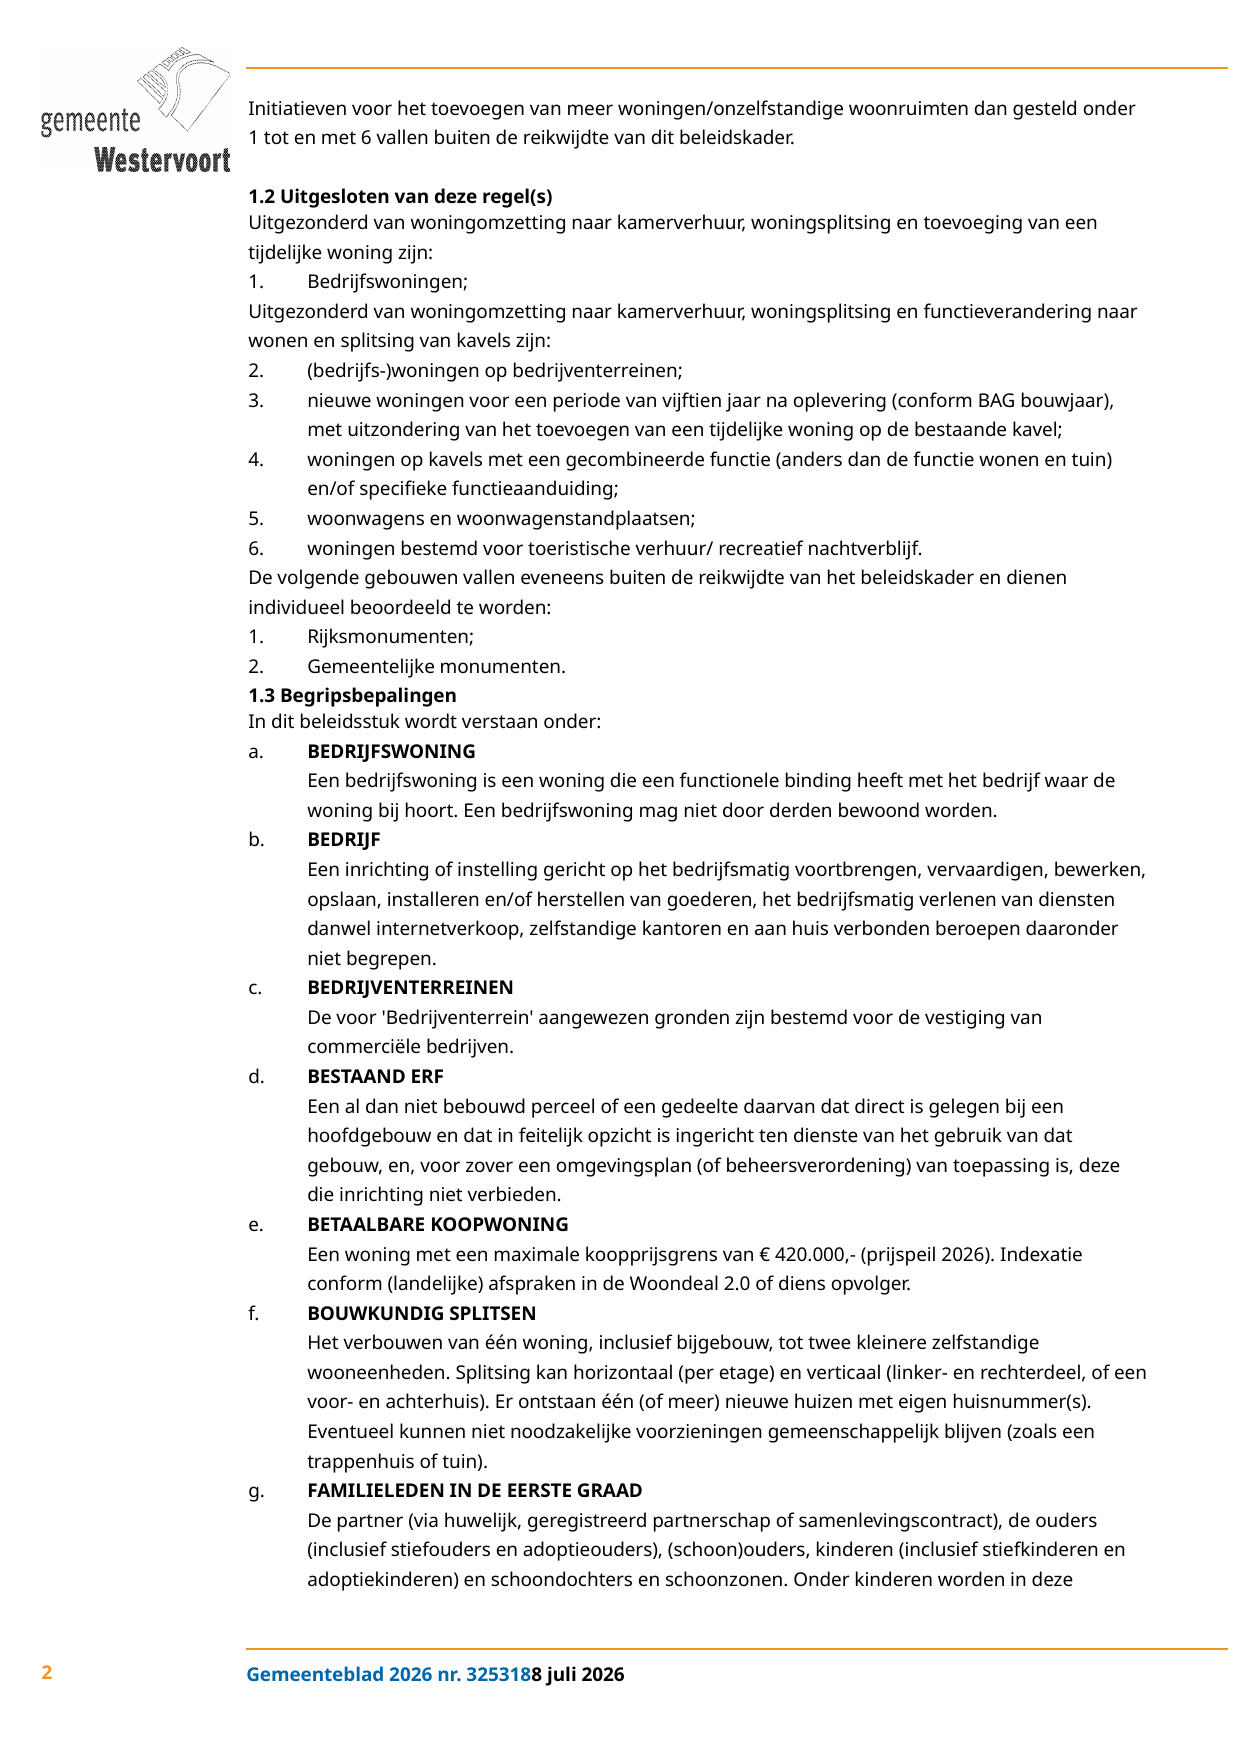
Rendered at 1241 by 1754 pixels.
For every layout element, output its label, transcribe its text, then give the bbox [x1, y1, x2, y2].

text Uitgezonderd van woningomzetting naar kamerverhuur, woningsplitsing en functieverandering naar wonen en splitsing van kavels zijn: [248, 298, 1152, 353]
list Een inrichting of instelling gericht op het bedrijfsmatig voortbrengen, vervaardigen, bewerken, opslaan, installeren en/of herstellen van goederen, het bedrijfsmatig verlenen van diensten danwel internetverkoop, zelfstandige kantoren en aan huis verbonden beroepen daaronder niet begrepen. [248, 856, 1152, 971]
list nieuwe woningen voor een periode van vijftien jaar na oplevering (conform BAG bouwjaar), met uitzondering van het toevoegen van een tijdelijke woning op de bestaande kavel; [248, 387, 1152, 442]
list BESTAAND ERF [248, 1063, 1152, 1089]
list (bedrijfs-)woningen op bedrijventerreinen; [248, 357, 1152, 383]
list BEDRIJFSWONING [248, 738, 1152, 764]
text Initiatieven voor het toevoegen van meer woningen/onzelfstandige woonruimten dan gesteld onder 1 tot en met 6 vallen buiten de reikwijdte van dit beleidskader. [248, 95, 1152, 150]
text De volgende gebouwen vallen eveneens buiten de reikwijdte van het beleidskader en dienen individueel beoordeeld te worden: [248, 564, 1152, 619]
text Uitgezonderd van woningomzetting naar kamerverhuur, woningsplitsing en toevoeging van een tijdelijke woning zijn: [248, 209, 1152, 264]
list De voor 'Bedrijventerrein' aangewezen gronden zijn bestemd voor de vestiging van commerciële bedrijven. [248, 1004, 1152, 1059]
list BEDRIJVENTERREINEN [248, 974, 1152, 1000]
picture [41, 47, 231, 172]
list Een woning met een maximale koopprijsgrens van € 420.000,- (prijspeil 2026). Indexatie conform (landelijke) afspraken in de Woondeal 2.0 of diens opvolger. [248, 1241, 1152, 1296]
list Bedrijfswoningen; [248, 268, 1152, 294]
list woningen op kavels met een gecombineerde functie (anders dan de functie wonen en tuin) en/of specifieke functieaanduiding; [248, 446, 1152, 501]
list Gemeentelijke monumenten. [248, 653, 1152, 679]
list De partner (via huwelijk, geregistreerd partnerschap of samenlevingscontract), de ouders (inclusief stiefouders en adoptieouders), (schoon)ouders, kinderen (inclusief stiefkinderen en adoptiekinderen) en schoondochters en schoonzonen. Onder kinderen worden in deze [248, 1507, 1152, 1592]
text 1.2 Uitgesloten van deze regel(s) [248, 183, 1152, 209]
list FAMILIELEDEN IN DE EERSTE GRAAD [248, 1477, 1152, 1503]
list BETAALBARE KOOPWONING [248, 1211, 1152, 1237]
list woningen bestemd voor toeristische verhuur/ recreatief nachtverblijf. [248, 535, 1152, 560]
list woonwagens en woonwagenstandplaatsen; [248, 505, 1152, 531]
list BEDRIJF [248, 827, 1152, 852]
text In dit beleidsstuk wordt verstaan onder: [248, 708, 1152, 734]
list BOUWKUNDIG SPLITSEN [248, 1300, 1152, 1326]
text 1.3 Begripsbepalingen [248, 683, 1152, 708]
list Een bedrijfswoning is een woning die een functionele binding heeft met het bedrijf waar de woning bij hoort. Een bedrijfswoning mag niet door derden bewoond worden. [248, 767, 1152, 823]
list Het verbouwen van één woning, inclusief bijgebouw, tot twee kleinere zelfstandige wooneenheden. Splitsing kan horizontaal (per etage) en verticaal (linker- en rechterdeel, of een voor- en achterhuis). Er ontstaan één (of meer) nieuwe huizen met eigen huisnummer(s). Eventueel kunnen niet noodzakelijke voorzieningen gemeenschappelijk blijven (zoals een trappenhuis of tuin). [248, 1329, 1152, 1474]
list Rijksmonumenten; [248, 623, 1152, 649]
list Een al dan niet bebouwd perceel of een gedeelte daarvan dat direct is gelegen bij een hoofdgebouw en dat in feitelijk opzicht is ingericht ten dienste van het gebruik van dat gebouw, en, voor zover een omgevingsplan (of beheersverordening) van toepassing is, deze die inrichting niet verbieden. [248, 1093, 1152, 1207]
